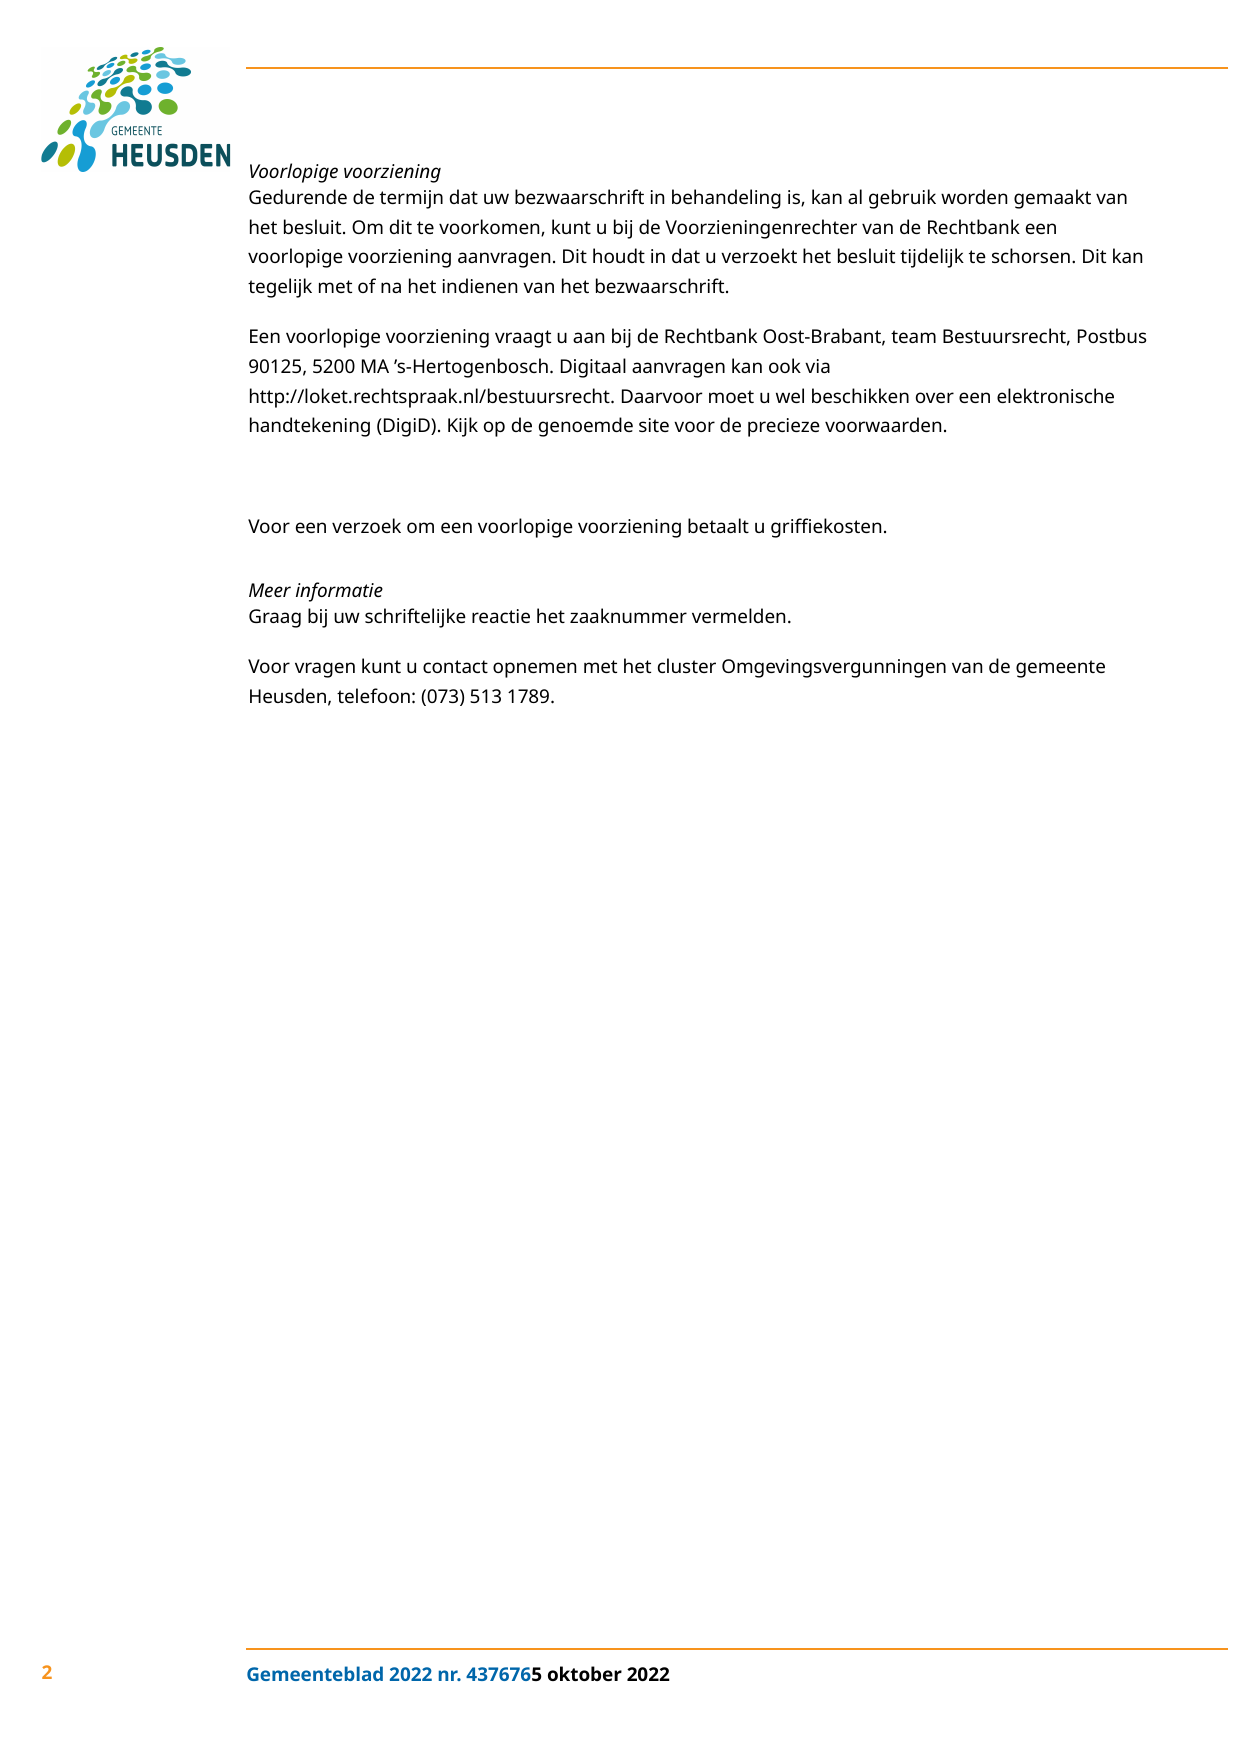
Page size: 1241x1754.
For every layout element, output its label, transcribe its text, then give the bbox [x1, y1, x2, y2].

picture [41, 47, 231, 172]
text Meer informatie [248, 577, 1152, 603]
text Gedurende de termijn dat uw bezwaarschrift in behandeling is, kan al gebruik worden gemaakt van het besluit. Om dit te voorkomen, kunt u bij de Voorzieningenrechter van de Rechtbank een voorlopige voorziening aanvragen. Dit houdt in dat u verzoekt het besluit tijdelijk te schorsen. Dit kan tegelijk met of na het indienen van het bezwaarschrift. [248, 184, 1152, 299]
text Een voorlopige voorziening vraagt u aan bij de Rechtbank Oost-Brabant, team Bestuursrecht, Postbus 90125, 5200 MA ’s-Hertogenbosch. Digitaal aanvragen kan ook via http://loket.rechtspraak.nl/bestuursrecht. Daarvoor moet u wel beschikken over een elektronische handtekening (DigiD). Kijk op de genoemde site voor de precieze voorwaarden. [248, 324, 1152, 438]
text Voorlopige voorziening [248, 159, 1152, 184]
text Graag bij uw schriftelijke reactie het zaaknummer vermelden. [248, 603, 1152, 629]
text Voor vragen kunt u contact opnemen met het cluster Omgevingsvergunningen van de gemeente Heusden, telefoon: (073) 513 1789. [248, 653, 1152, 709]
text Voor een verzoek om een voorlopige voorziening betaalt u griffiekosten. [248, 513, 1152, 539]
